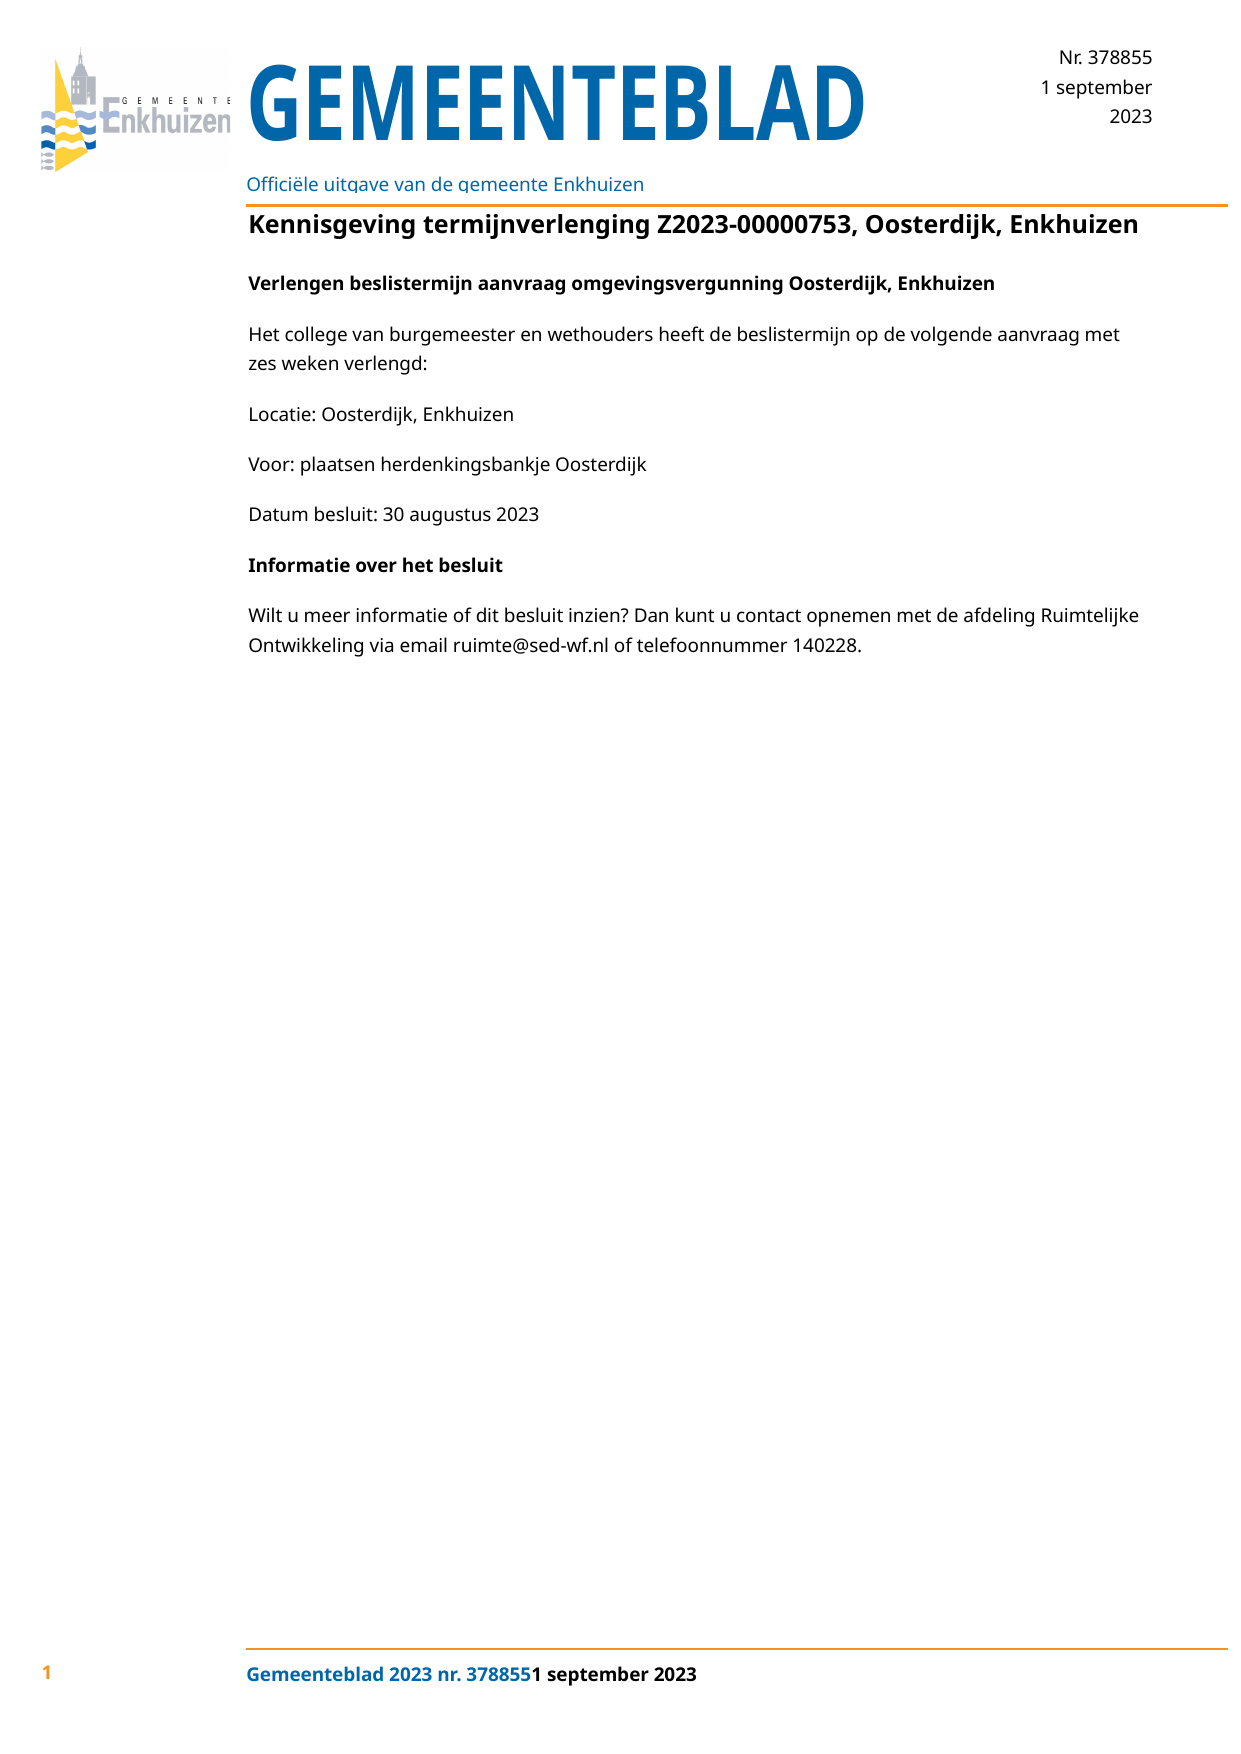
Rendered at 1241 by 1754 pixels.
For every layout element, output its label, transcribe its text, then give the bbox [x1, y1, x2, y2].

text Informatie over het besluit [248, 552, 1152, 578]
text Kennisgeving termijnverlenging Z2023-00000753, Oosterdijk, Enkhuizen [248, 207, 1152, 241]
text Datum besluit: 30 augustus 2023 [248, 502, 1152, 527]
text Het college van burgemeester en wethouders heeft de beslistermijn op de volgende aanvraag met zes weken verlengd: [248, 321, 1152, 376]
picture [41, 47, 231, 172]
text Verlengen beslistermijn aanvraag omgevingsvergunning Oosterdijk, Enkhuizen [248, 270, 1152, 296]
text Wilt u meer informatie of dit besluit inzien? Dan kunt u contact opnemen met de afdeling Ruimtelijke Ontwikkeling via email ruimte@sed-wf.nl of telefoonnummer 140228. [248, 602, 1152, 658]
text Voor: plaatsen herdenkingsbankje Oosterdijk [248, 451, 1152, 477]
text Locatie: Oosterdijk, Enkhuizen [248, 401, 1152, 426]
